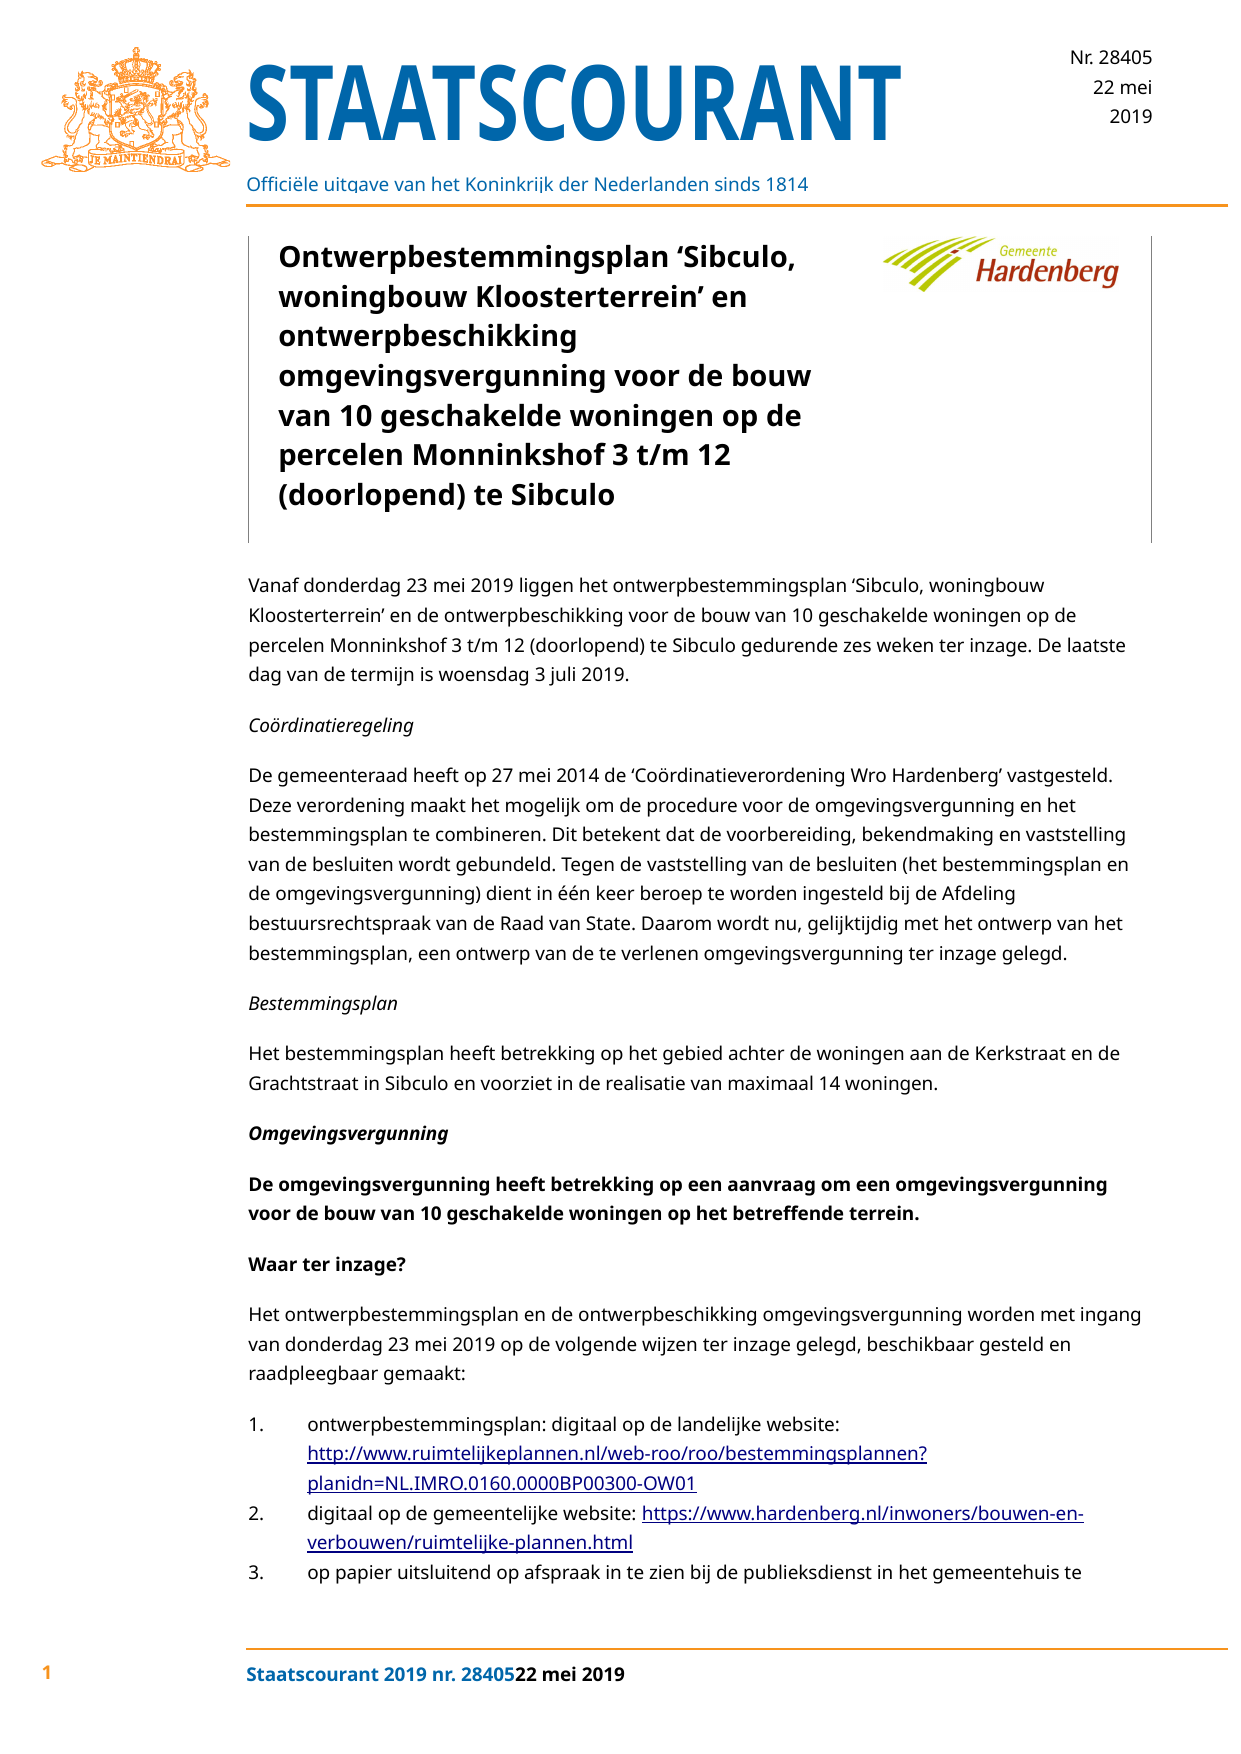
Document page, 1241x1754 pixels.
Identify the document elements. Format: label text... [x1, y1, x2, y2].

text Omgevingsvergunning [248, 1121, 1152, 1146]
picture [882, 236, 1119, 292]
table_header [850, 236, 1151, 543]
picture [41, 47, 231, 172]
text Bestemmingsplan [248, 990, 1152, 1016]
text Vanaf donderdag 23 mei 2019 liggen het ontwerpbestemmingsplan ‘Sibculo, woningbouw Kloosterterrein’ en de ontwerpbeschikking voor de bouw van 10 geschakelde woningen op de percelen Monninkshof 3 t/m 12 (doorlopend) te Sibculo gedurende zes weken ter inzage. De laatste dag van de termijn is woensdag 3 juli 2019. [248, 573, 1152, 687]
list ontwerpbestemmingsplan: digitaal op de landelijke website: http://www.ruimtelijkeplannen.nl/web-roo/roo/bestemmingsplannen?planidn=NL.IMRO.0160.0000BP00300-OW01 [248, 1411, 1152, 1496]
table_header Ontwerpbestemmingsplan ‘Sibculo, woningbouw Kloosterterrein’ en ontwerpbeschikking omgevingsvergunning voor de bouw van 10 geschakelde woningen op de percelen Monninkshof 3 t/m 12 (doorlopend) te Sibculo [249, 236, 850, 543]
text Het bestemmingsplan heeft betrekking op het gebied achter de woningen aan de Kerkstraat en de Grachtstraat in Sibculo en voorziet in de realisatie van maximaal 14 woningen. [248, 1041, 1152, 1096]
text De gemeenteraad heeft op 27 mei 2014 de ‘Coördinatieverordening Wro Hardenberg’ vastgesteld. Deze verordening maakt het mogelijk om de procedure voor de omgevingsvergunning en het bestemmingsplan te combineren. Dit betekent dat de voorbereiding, bekendmaking en vaststelling van de besluiten wordt gebundeld. Tegen de vaststelling van de besluiten (het bestemmingsplan en de omgevingsvergunning) dient in één keer beroep te worden ingesteld bij de Afdeling bestuursrechtspraak van de Raad van State. Daarom wordt nu, gelijktijdig met het ontwerp van het bestemmingsplan, een ontwerp van de te verlenen omgevingsvergunning ter inzage gelegd. [248, 762, 1152, 966]
text Waar ter inzage? [248, 1251, 1152, 1277]
list op papier uitsluitend op afspraak in te zien bij de publieksdienst in het gemeentehuis te [248, 1559, 1152, 1585]
text Coördinatieregeling [248, 712, 1152, 738]
text Het ontwerpbestemmingsplan en de ontwerpbeschikking omgevingsvergunning worden met ingang van donderdag 23 mei 2019 op de volgende wijzen ter inzage gelegd, beschikbaar gesteld en raadpleegbaar gemaakt: [248, 1301, 1152, 1386]
list digitaal op de gemeentelijke website: https://www.hardenberg.nl/inwoners/bouwen-en-verbouwen/ruimtelijke-plannen.html [248, 1500, 1152, 1555]
text De omgevingsvergunning heeft betrekking op een aanvraag om een omgevingsvergunning voor de bouw van 10 geschakelde woningen op het betreffende terrein. [248, 1171, 1152, 1226]
